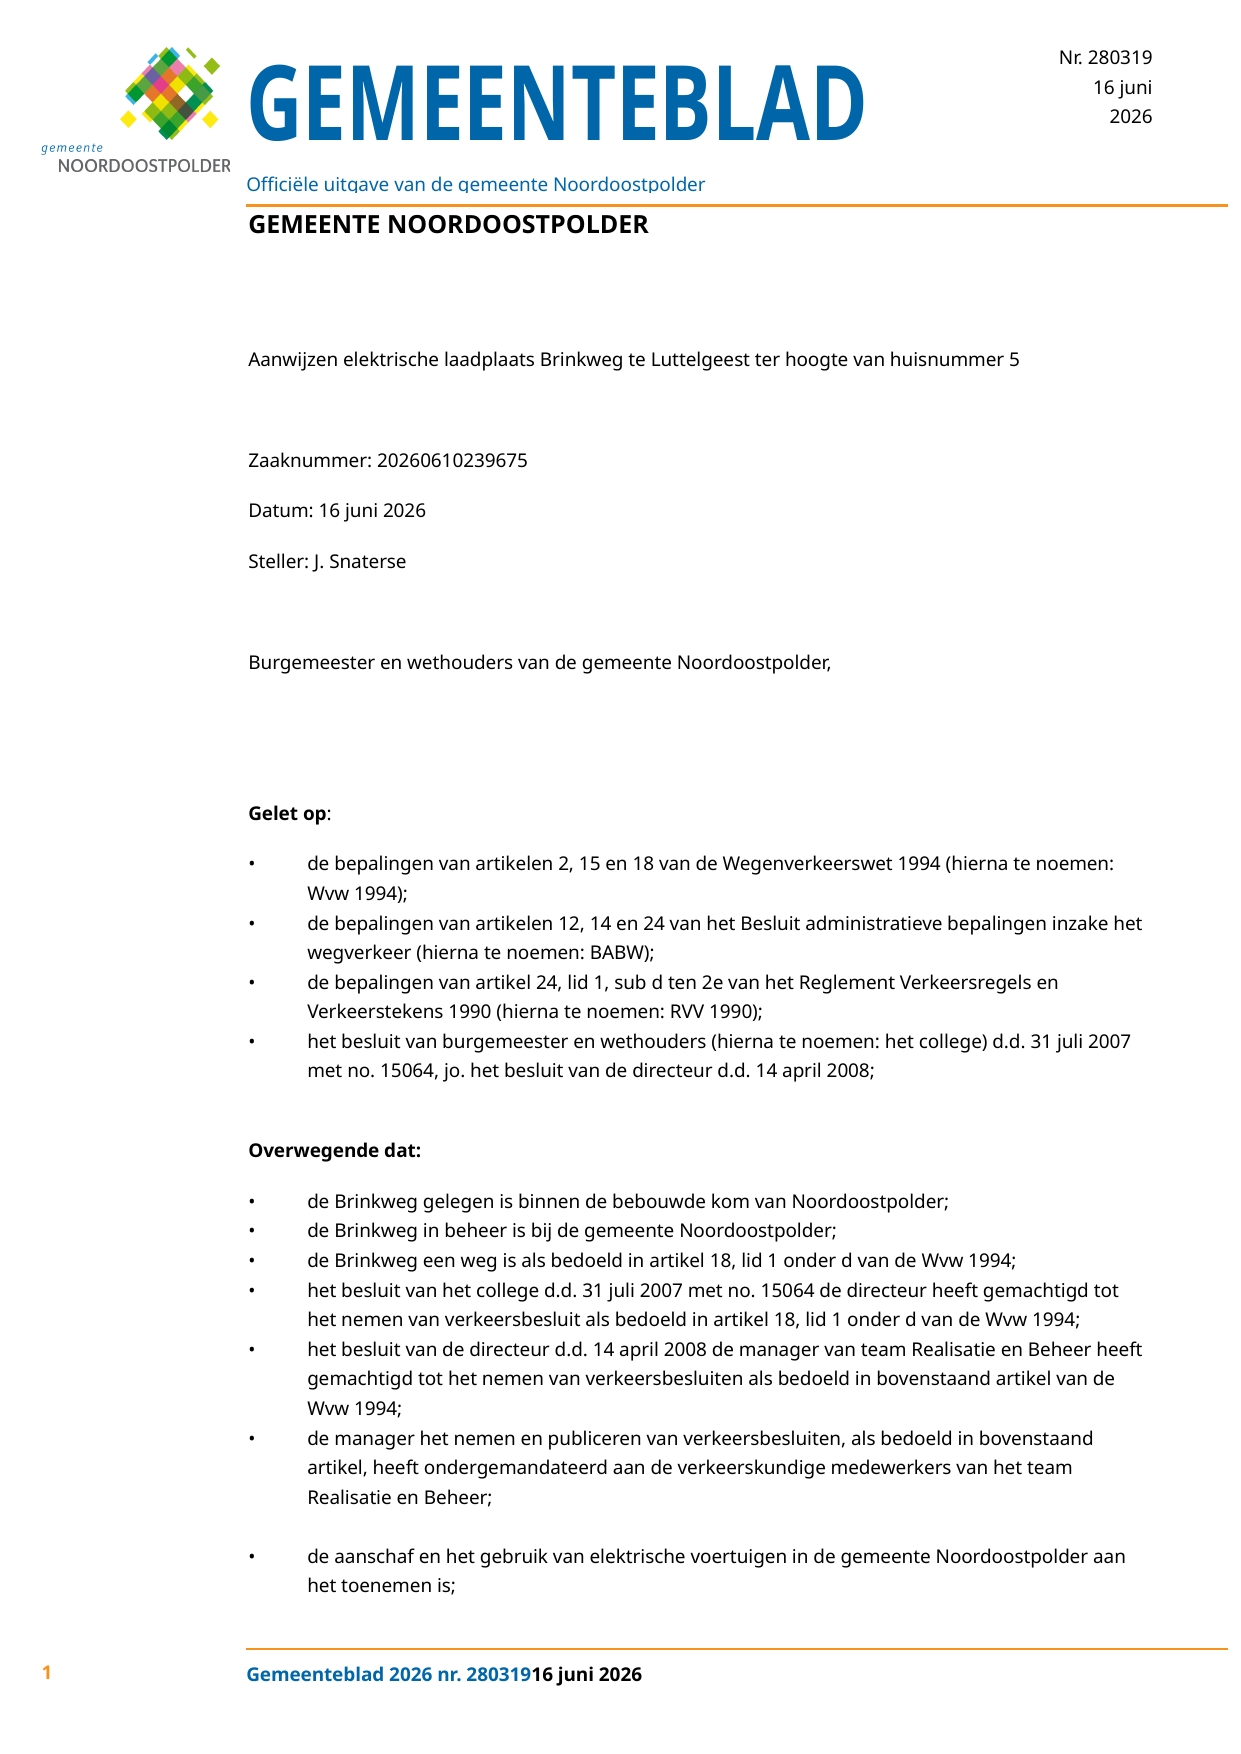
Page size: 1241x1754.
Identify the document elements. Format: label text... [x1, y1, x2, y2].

text GEMEENTE NOORDOOSTPOLDER [248, 207, 1152, 241]
list de aanschaf en het gebruik van elektrische voertuigen in de gemeente Noordoostpolder aan het toenemen is; [248, 1543, 1152, 1598]
text Datum: 16 juni 2026 [248, 498, 1152, 523]
list de Brinkweg een weg is als bedoeld in artikel 18, lid 1 onder d van de Wvw 1994; [248, 1247, 1152, 1273]
text Aanwijzen elektrische laadplaats Brinkweg te Luttelgeest ter hoogte van huisnummer 5 [248, 346, 1152, 372]
list de manager het nemen en publiceren van verkeersbesluiten, als bedoeld in bovenstaand artikel, heeft ondergemandateerd aan de verkeerskundige medewerkers van het team Realisatie en Beheer; [248, 1425, 1152, 1510]
list de bepalingen van artikelen 12, 14 en 24 van het Besluit administratieve bepalingen inzake het wegverkeer (hierna te noemen: BABW); [248, 910, 1152, 965]
list de bepalingen van artikel 24, lid 1, sub d ten 2e van het Reglement Verkeersregels en Verkeerstekens 1990 (hierna te noemen: RVV 1990); [248, 969, 1152, 1024]
text Steller: J. Snaterse [248, 548, 1152, 574]
list de Brinkweg in beheer is bij de gemeente Noordoostpolder; [248, 1218, 1152, 1243]
text Burgemeester en wethouders van de gemeente Noordoostpolder, [248, 649, 1152, 675]
text Gelet op: [248, 800, 1152, 826]
list de Brinkweg gelegen is binnen de bebouwde kom van Noordoostpolder; [248, 1188, 1152, 1214]
list het besluit van het college d.d. 31 juli 2007 met no. 15064 de directeur heeft gemachtigd tot het nemen van verkeersbesluit als bedoeld in artikel 18, lid 1 onder d van de Wvw 1994; [248, 1277, 1152, 1332]
list de bepalingen van artikelen 2, 15 en 18 van de Wegenverkeerswet 1994 (hierna te noemen: Wvw 1994); [248, 851, 1152, 906]
text Overwegende dat: [248, 1138, 1152, 1163]
list het besluit van burgemeester en wethouders (hierna te noemen: het college) d.d. 31 juli 2007 met no. 15064, jo. het besluit van de directeur d.d. 14 april 2008; [248, 1028, 1152, 1083]
picture [41, 47, 231, 172]
list het besluit van de directeur d.d. 14 april 2008 de manager van team Realisatie en Beheer heeft gemachtigd tot het nemen van verkeersbesluiten als bedoeld in bovenstaand artikel van de Wvw 1994; [248, 1336, 1152, 1421]
text Zaaknummer: 20260610239675 [248, 447, 1152, 473]
